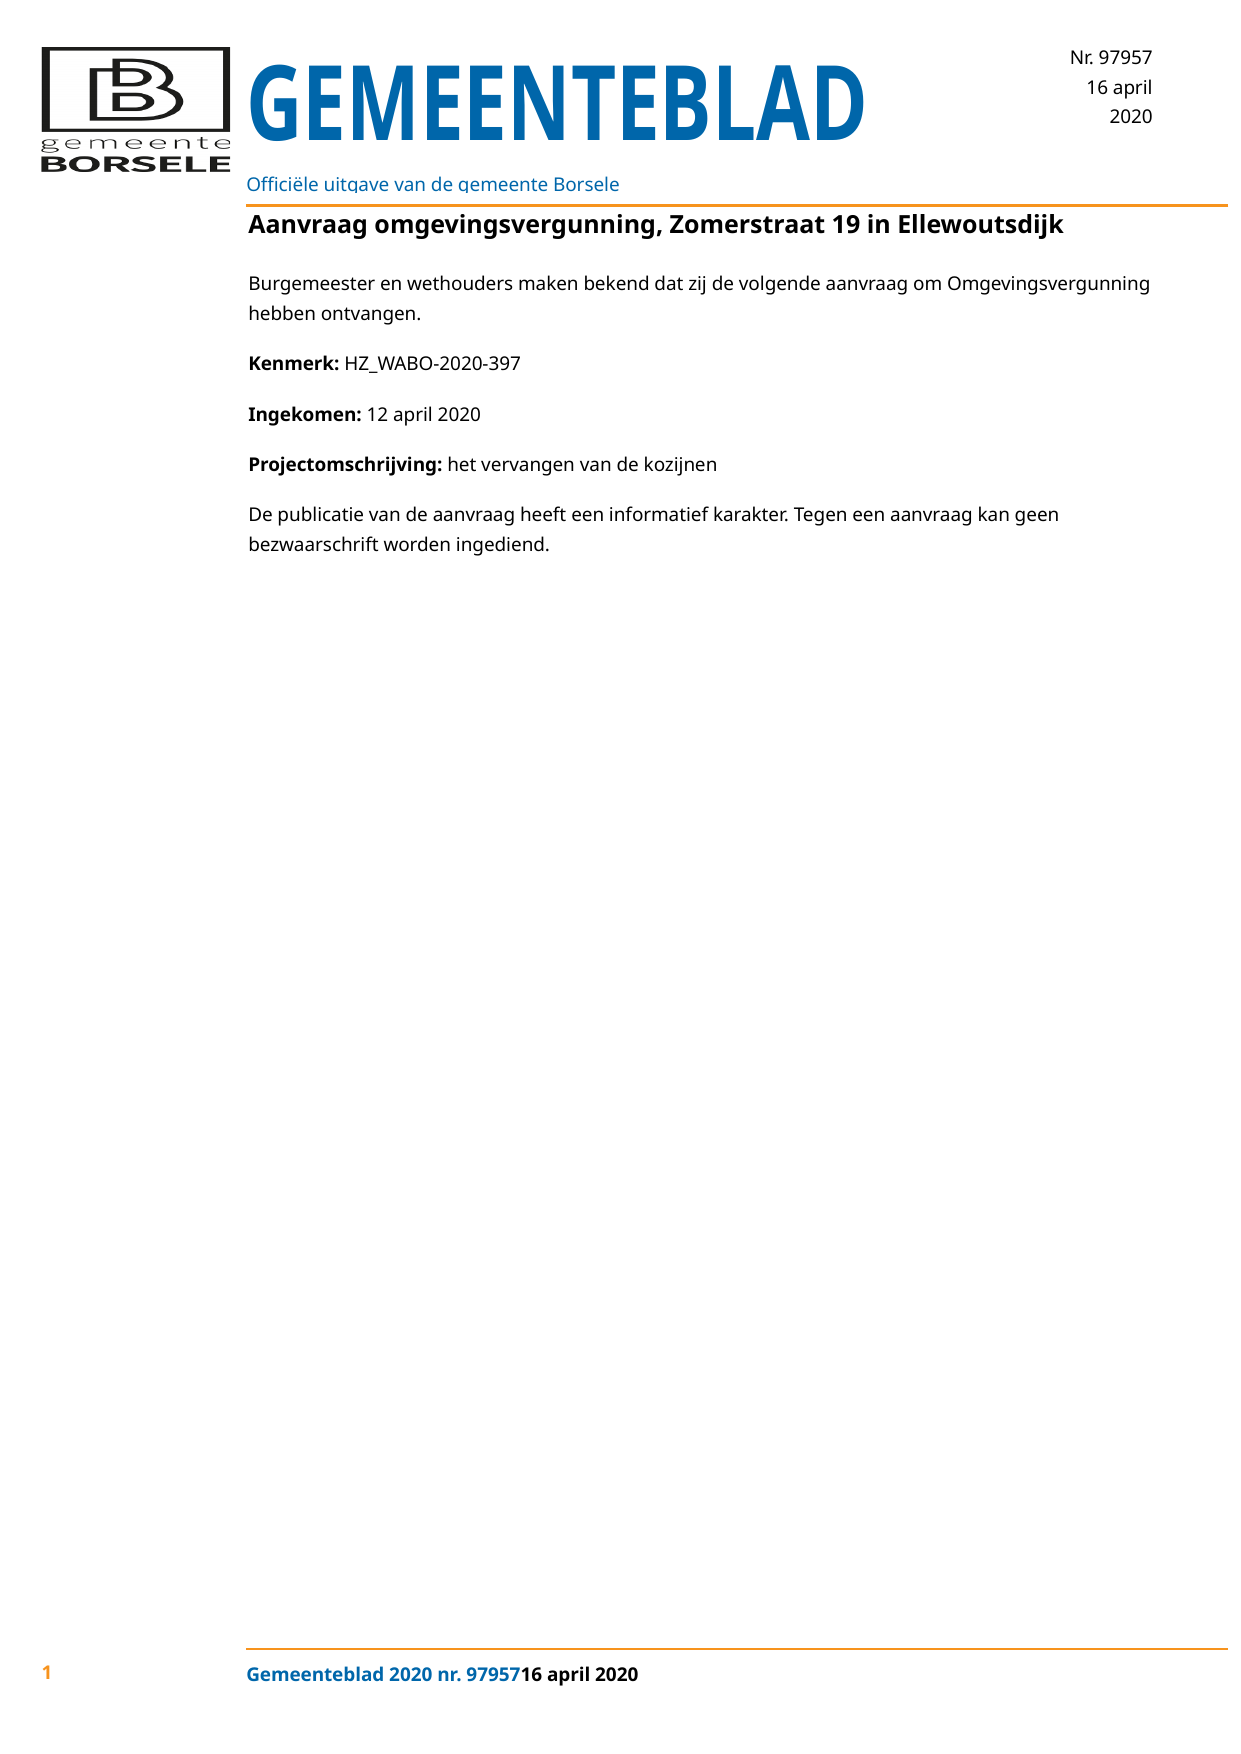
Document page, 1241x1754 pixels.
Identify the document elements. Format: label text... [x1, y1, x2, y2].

text De publicatie van de aanvraag heeft een informatief karakter. Tegen een aanvraag kan geen bezwaarschrift worden ingediend. [248, 502, 1152, 557]
picture [41, 47, 231, 172]
text Aanvraag omgevingsvergunning, Zomerstraat 19 in Ellewoutsdijk [248, 207, 1152, 241]
text Projectomschrijving: het vervangen van de kozijnen [248, 451, 1152, 477]
text Ingekomen: 12 april 2020 [248, 401, 1152, 426]
text Burgemeester en wethouders maken bekend dat zij de volgende aanvraag om Omgevingsvergunning hebben ontvangen. [248, 270, 1152, 326]
text Kenmerk: HZ_WABO-2020-397 [248, 350, 1152, 376]
